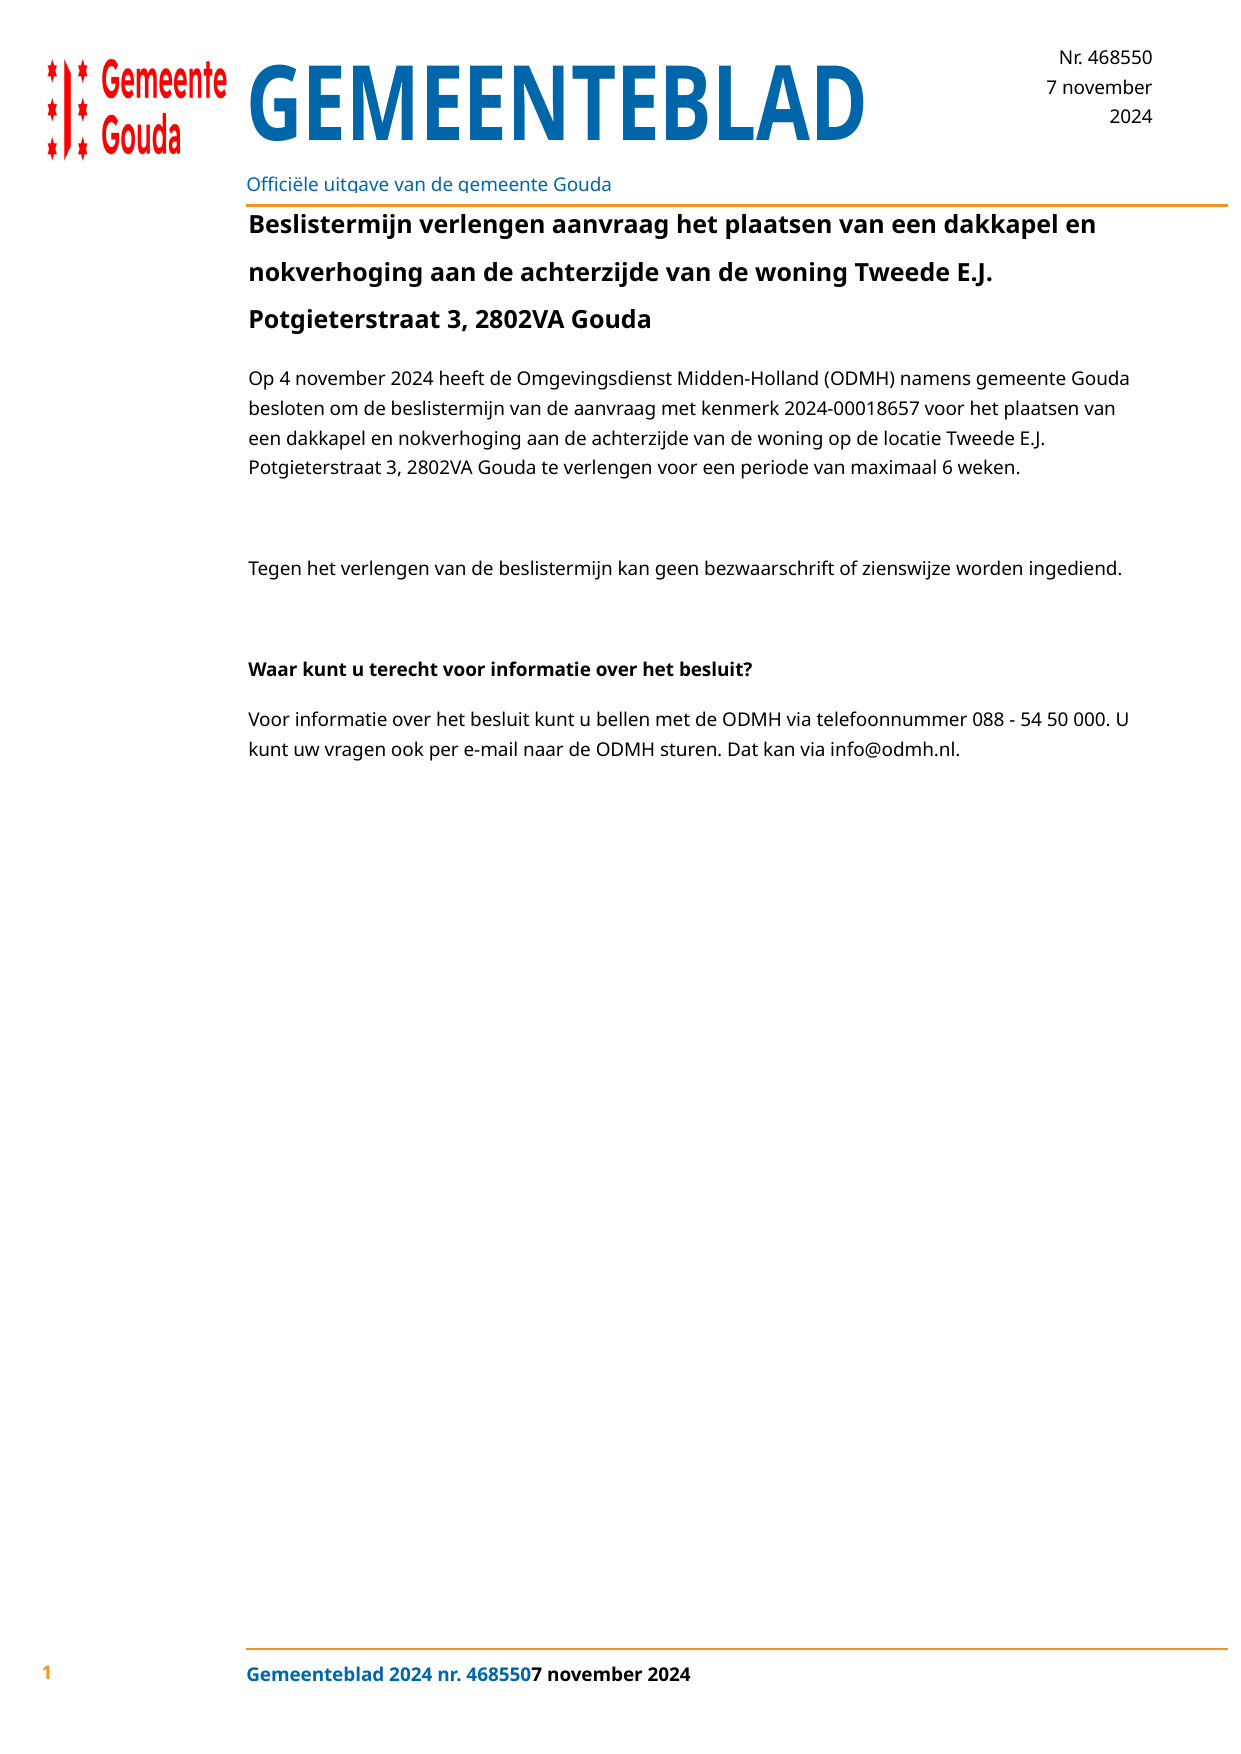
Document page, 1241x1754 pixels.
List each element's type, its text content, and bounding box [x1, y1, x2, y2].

text Op 4 november 2024 heeft de Omgevingsdienst Midden-Holland (ODMH) namens gemeente Gouda besloten om de beslistermijn van de aanvraag met kenmerk 2024-00018657 voor het plaatsen van een dakkapel en nokverhoging aan de achterzijde van de woning op de locatie Tweede E.J. Potgieterstraat 3, 2802VA Gouda te verlengen voor een periode van maximaal 6 weken. [248, 366, 1152, 480]
text Tegen het verlengen van de beslistermijn kan geen bezwaarschrift of zienswijze worden ingediend. [248, 555, 1152, 581]
text Beslistermijn verlengen aanvraag het plaatsen van een dakkapel en nokverhoging aan de achterzijde van de woning Tweede E.J. Potgieterstraat 3, 2802VA Gouda [248, 207, 1152, 336]
text Waar kunt u terecht voor informatie over het besluit? [248, 656, 1152, 682]
text Voor informatie over het besluit kunt u bellen met de ODMH via telefoonnummer 088 - 54 50 000. U kunt uw vragen ook per e-mail naar de ODMH sturen. Dat kan via info@odmh.nl. [248, 706, 1152, 762]
picture [41, 47, 231, 172]
